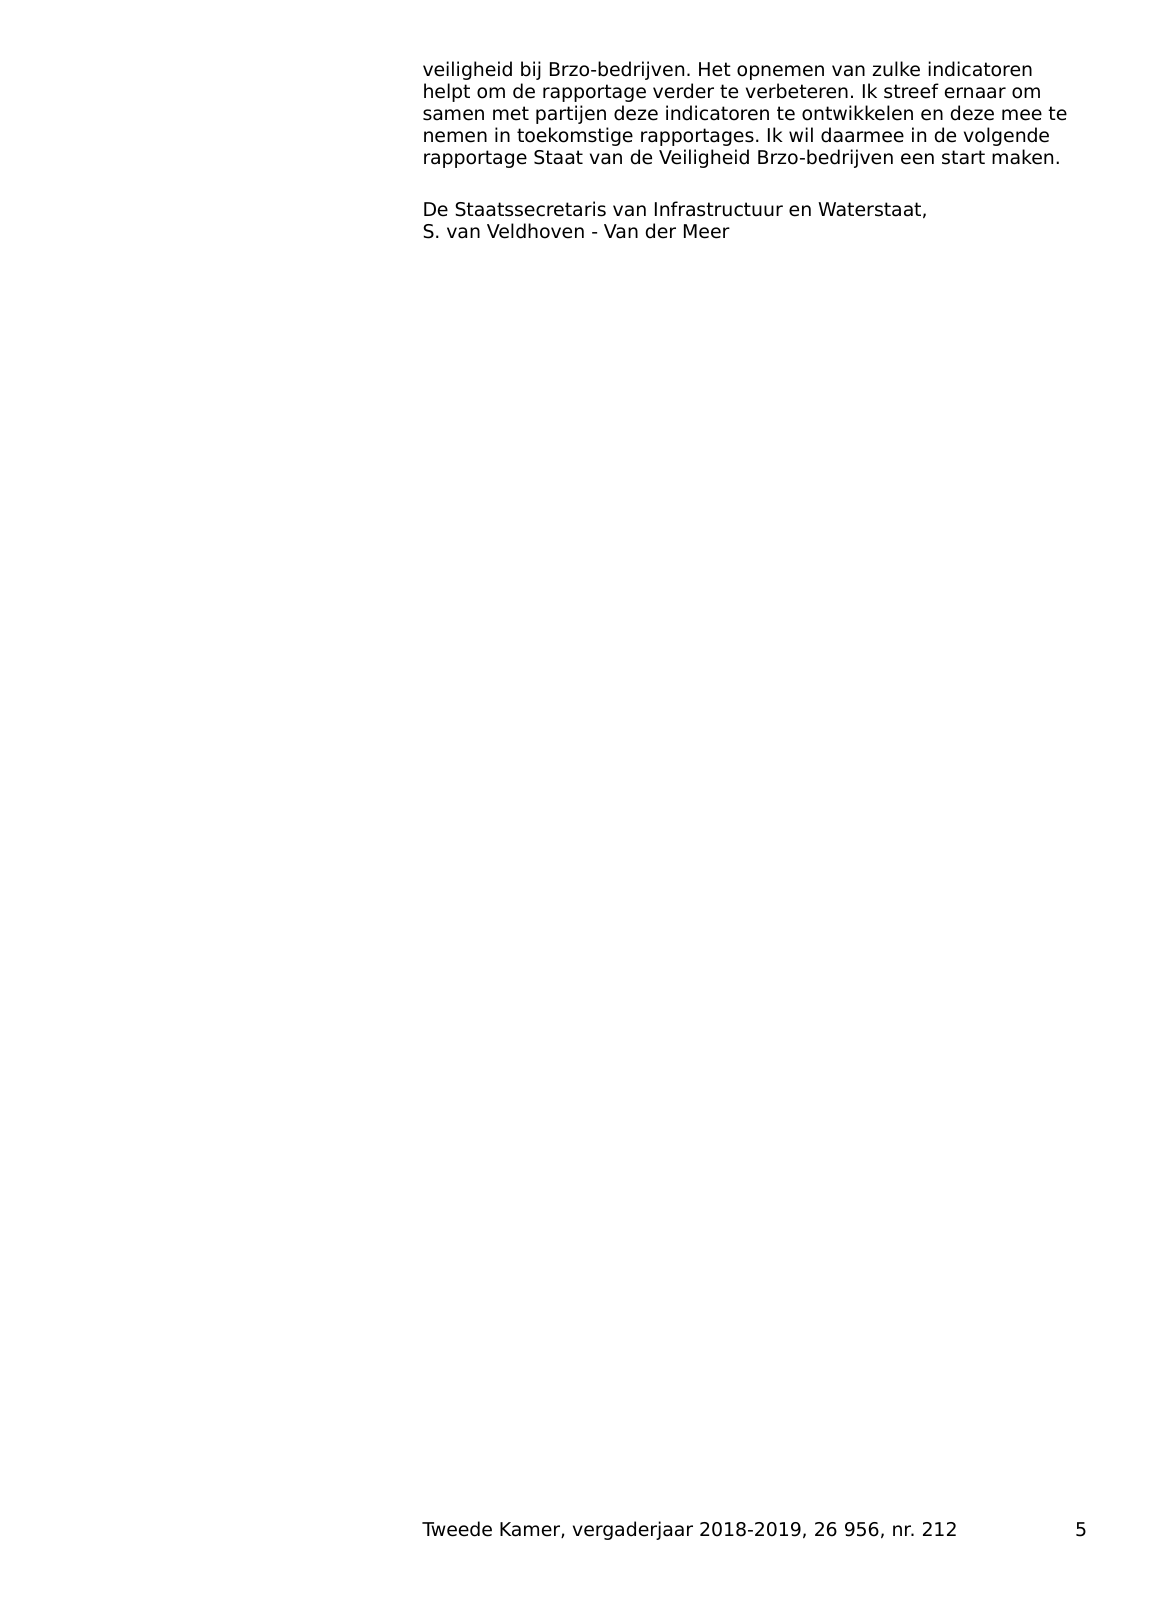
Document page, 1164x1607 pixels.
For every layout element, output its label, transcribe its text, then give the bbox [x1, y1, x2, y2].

text veiligheid bij Brzo-bedrijven. Het opnemen van zulke indicatoren helpt om de rapportage verder te verbeteren. Ik streef ernaar om samen met partijen deze indicatoren te ontwikkelen en deze mee te nemen in toekomstige rapportages. Ik wil daarmee in de volgende rapportage Staat van de Veiligheid Brzo-bedrijven een start maken. [422, 59, 1087, 169]
text De Staatssecretaris van Infrastructuur en Waterstaat, S. van Veldhoven - Van der Meer [422, 199, 1087, 243]
